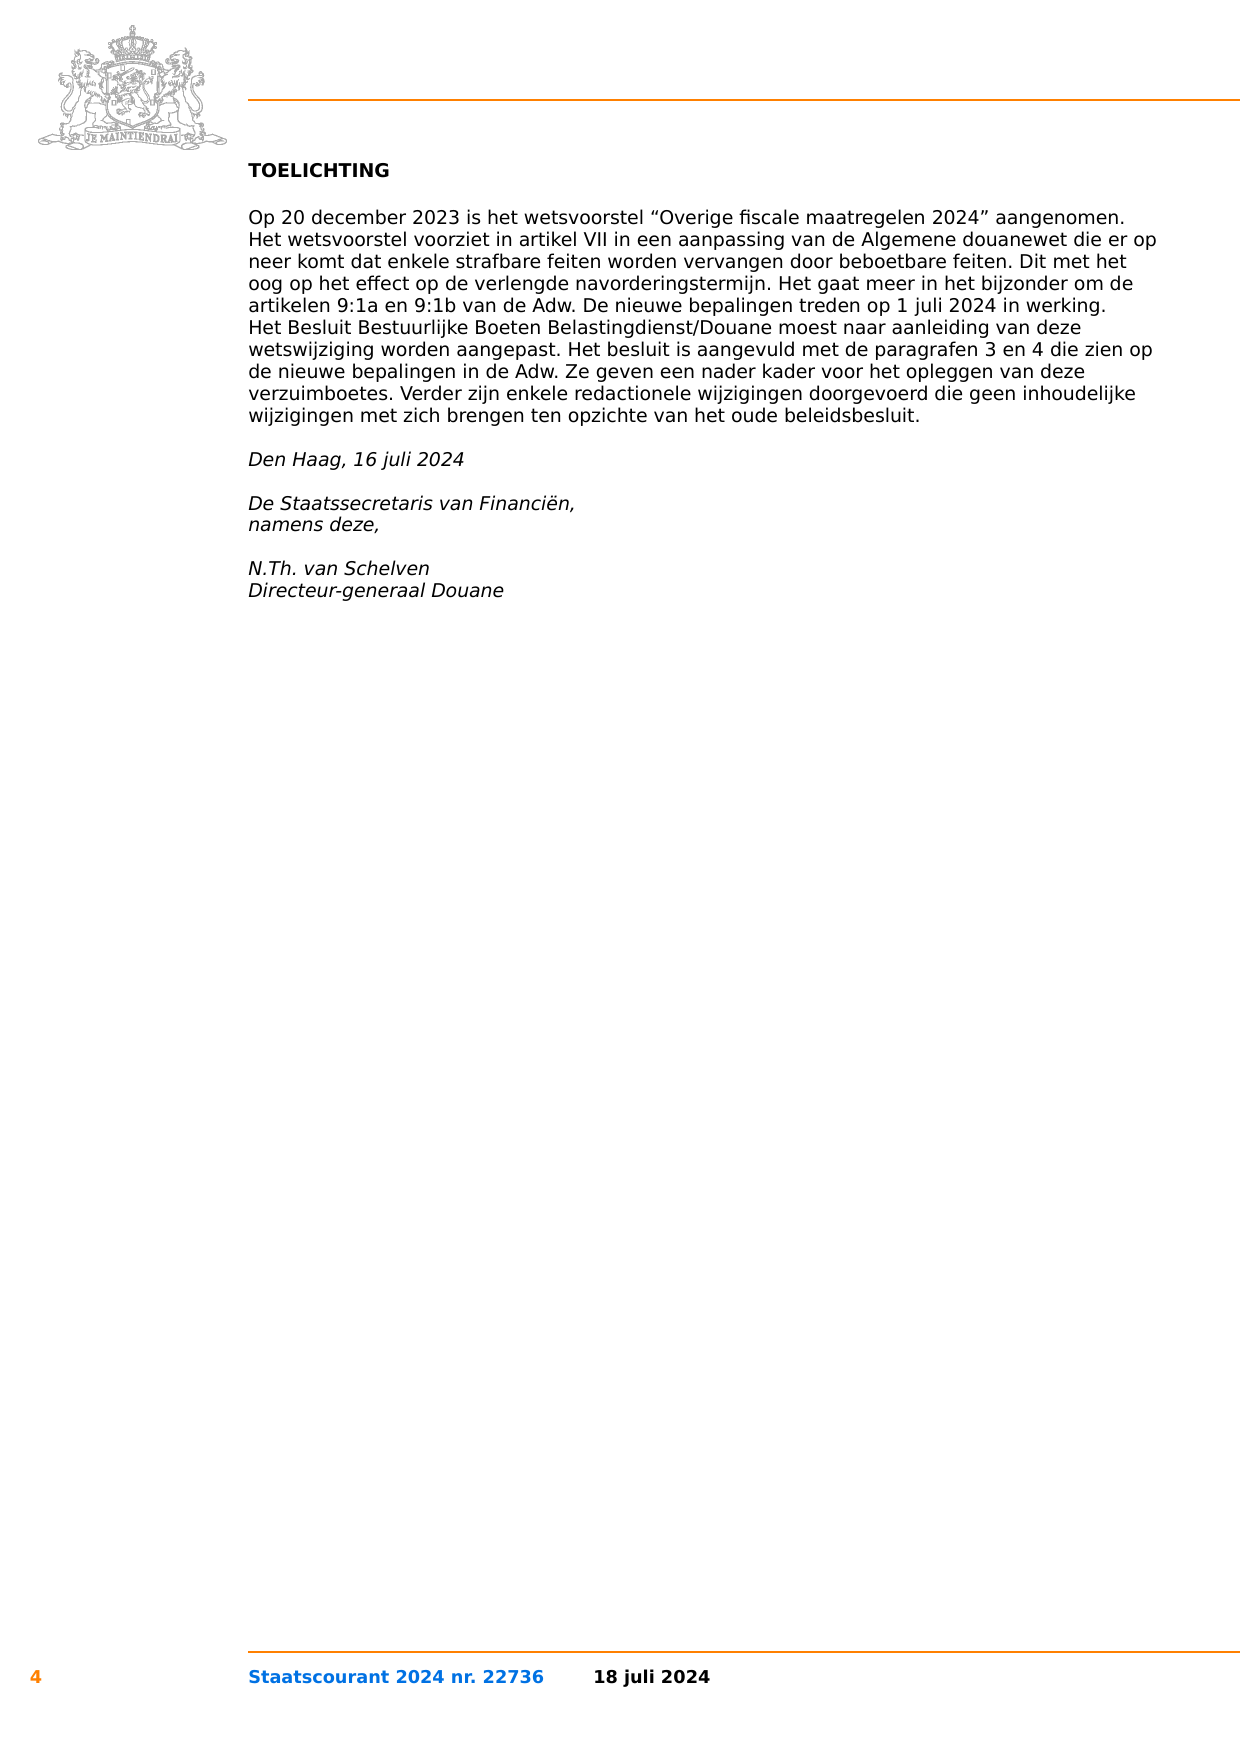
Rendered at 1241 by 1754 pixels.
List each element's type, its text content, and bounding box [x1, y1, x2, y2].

subtitle TOELICHTING [248, 160, 1163, 182]
text De Staatssecretaris van Financiën, namens deze, N.Th. van Schelven Directeur-generaal Douane [248, 492, 1163, 602]
text Op 20 december 2023 is het wetsvoorstel “Overige fiscale maatregelen 2024” aangenomen. Het wetsvoorstel voorziet in artikel VII in een aanpassing van de Algemene douanewet die er op neer komt dat enkele strafbare feiten worden vervangen door beboetbare feiten. Dit met het oog op het effect op de verlengde navorderingstermijn. Het gaat meer in het bijzonder om de artikelen 9:1a en 9:1b van de Adw. De nieuwe bepalingen treden op 1 juli 2024 in werking. [248, 207, 1163, 317]
picture [38, 25, 227, 150]
text Den Haag, 16 juli 2024 [248, 448, 1163, 471]
text Het Besluit Bestuurlijke Boeten Belastingdienst/Douane moest naar aanleiding van deze wetswijziging worden aangepast. Het besluit is aangevuld met de paragrafen 3 en 4 die zien op de nieuwe bepalingen in de Adw. Ze geven een nader kader voor het opleggen van deze verzuimboetes. Verder zijn enkele redactionele wijzigingen doorgevoerd die geen inhoudelijke wijzigingen met zich brengen ten opzichte van het oude beleidsbesluit. [248, 317, 1163, 427]
